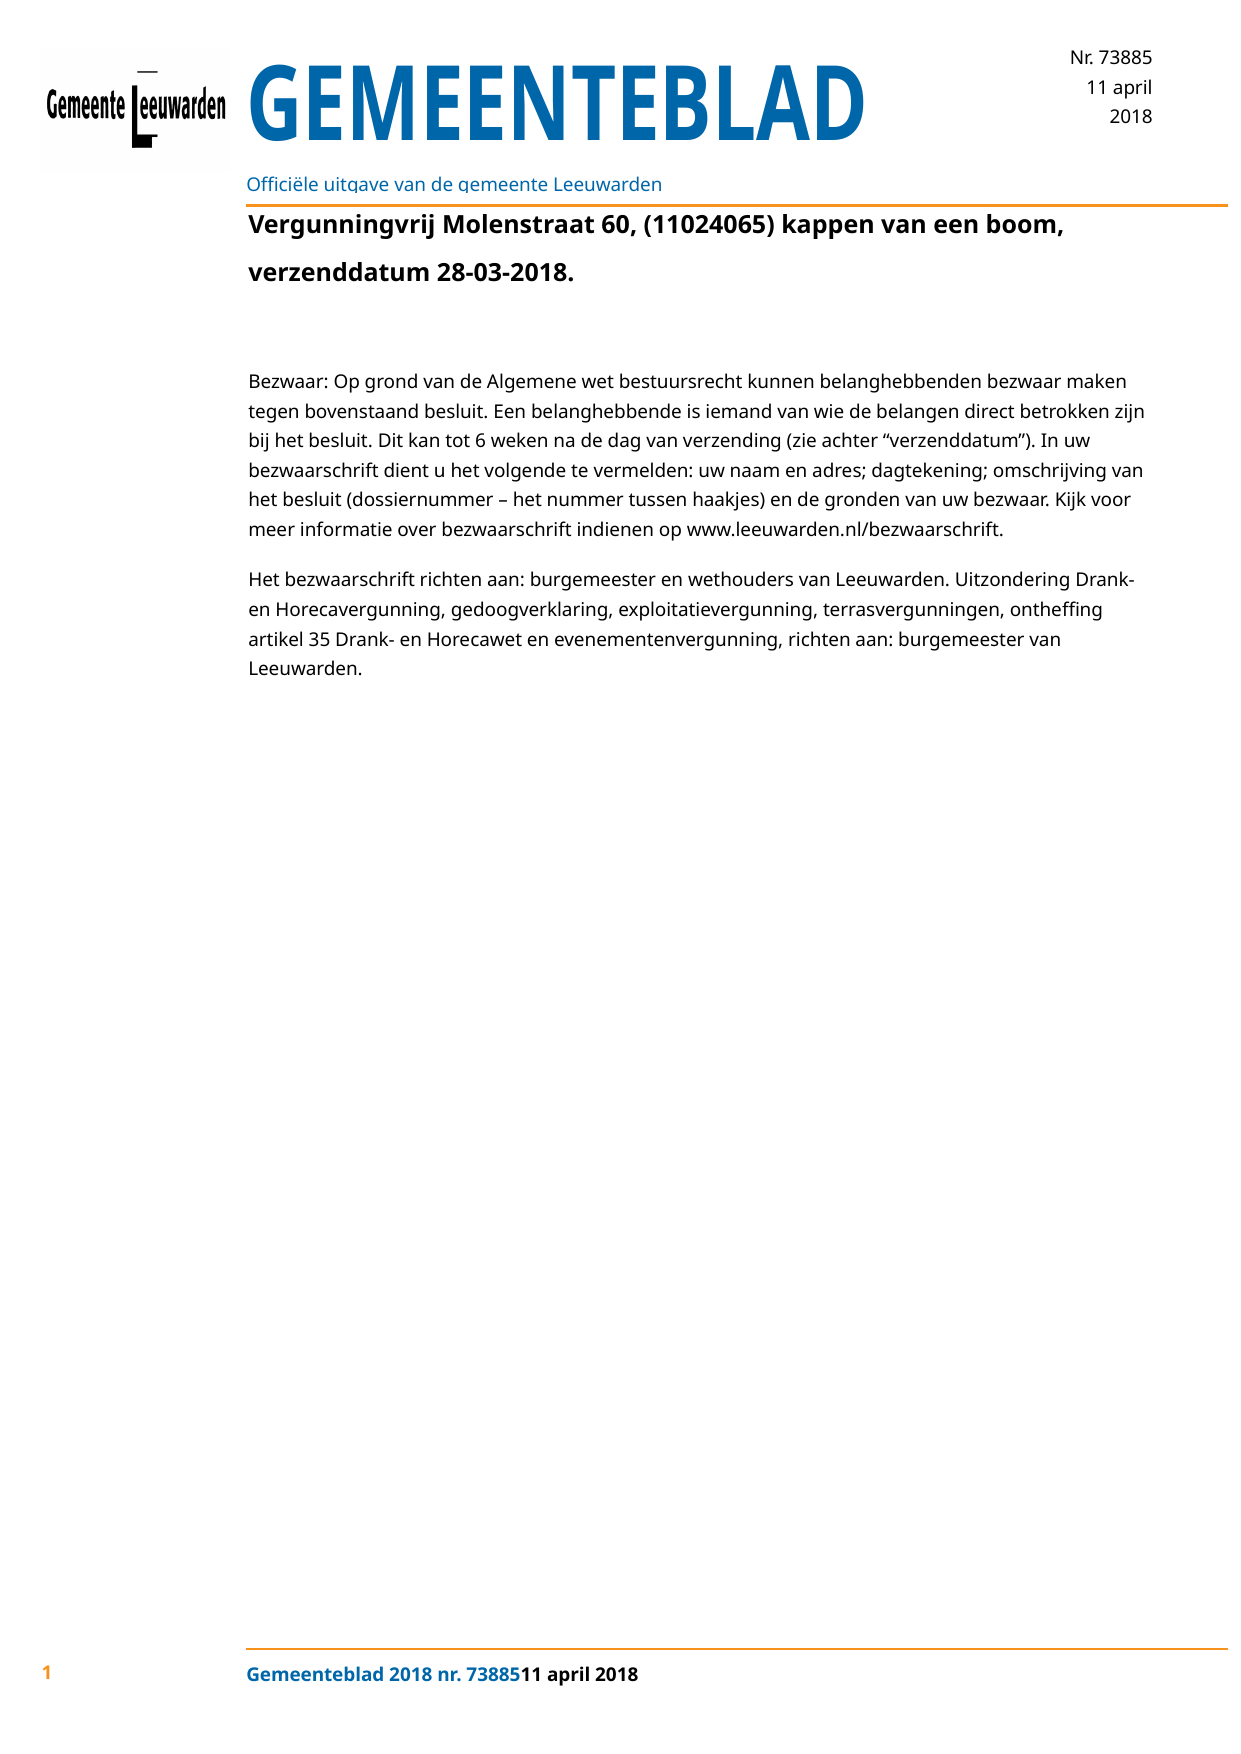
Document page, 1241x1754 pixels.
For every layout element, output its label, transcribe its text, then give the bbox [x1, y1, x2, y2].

picture [41, 47, 231, 172]
text Bezwaar: Op grond van de Algemene wet bestuursrecht kunnen belanghebbenden bezwaar maken tegen bovenstaand besluit. Een belanghebbende is iemand van wie de belangen direct betrokken zijn bij het besluit. Dit kan tot 6 weken na de dag van verzending (zie achter “verzenddatum”). In uw bezwaarschrift dient u het volgende te vermelden: uw naam en adres; dagtekening; omschrijving van het besluit (dossiernummer – het nummer tussen haakjes) en de gronden van uw bezwaar. Kijk voor meer informatie over bezwaarschrift indienen op www.leeuwarden.nl/bezwaarschrift. [248, 368, 1152, 542]
text Vergunningvrij Molenstraat 60, (11024065) kappen van een boom, verzenddatum 28-03-2018. [248, 207, 1152, 288]
text Het bezwaarschrift richten aan: burgemeester en wethouders van Leeuwarden. Uitzondering Drank- en Horecavergunning, gedoogverklaring, exploitatievergunning, terrasvergunningen, ontheffing artikel 35 Drank- en Horecawet en evenementenvergunning, richten aan: burgemeester van Leeuwarden. [248, 567, 1152, 681]
